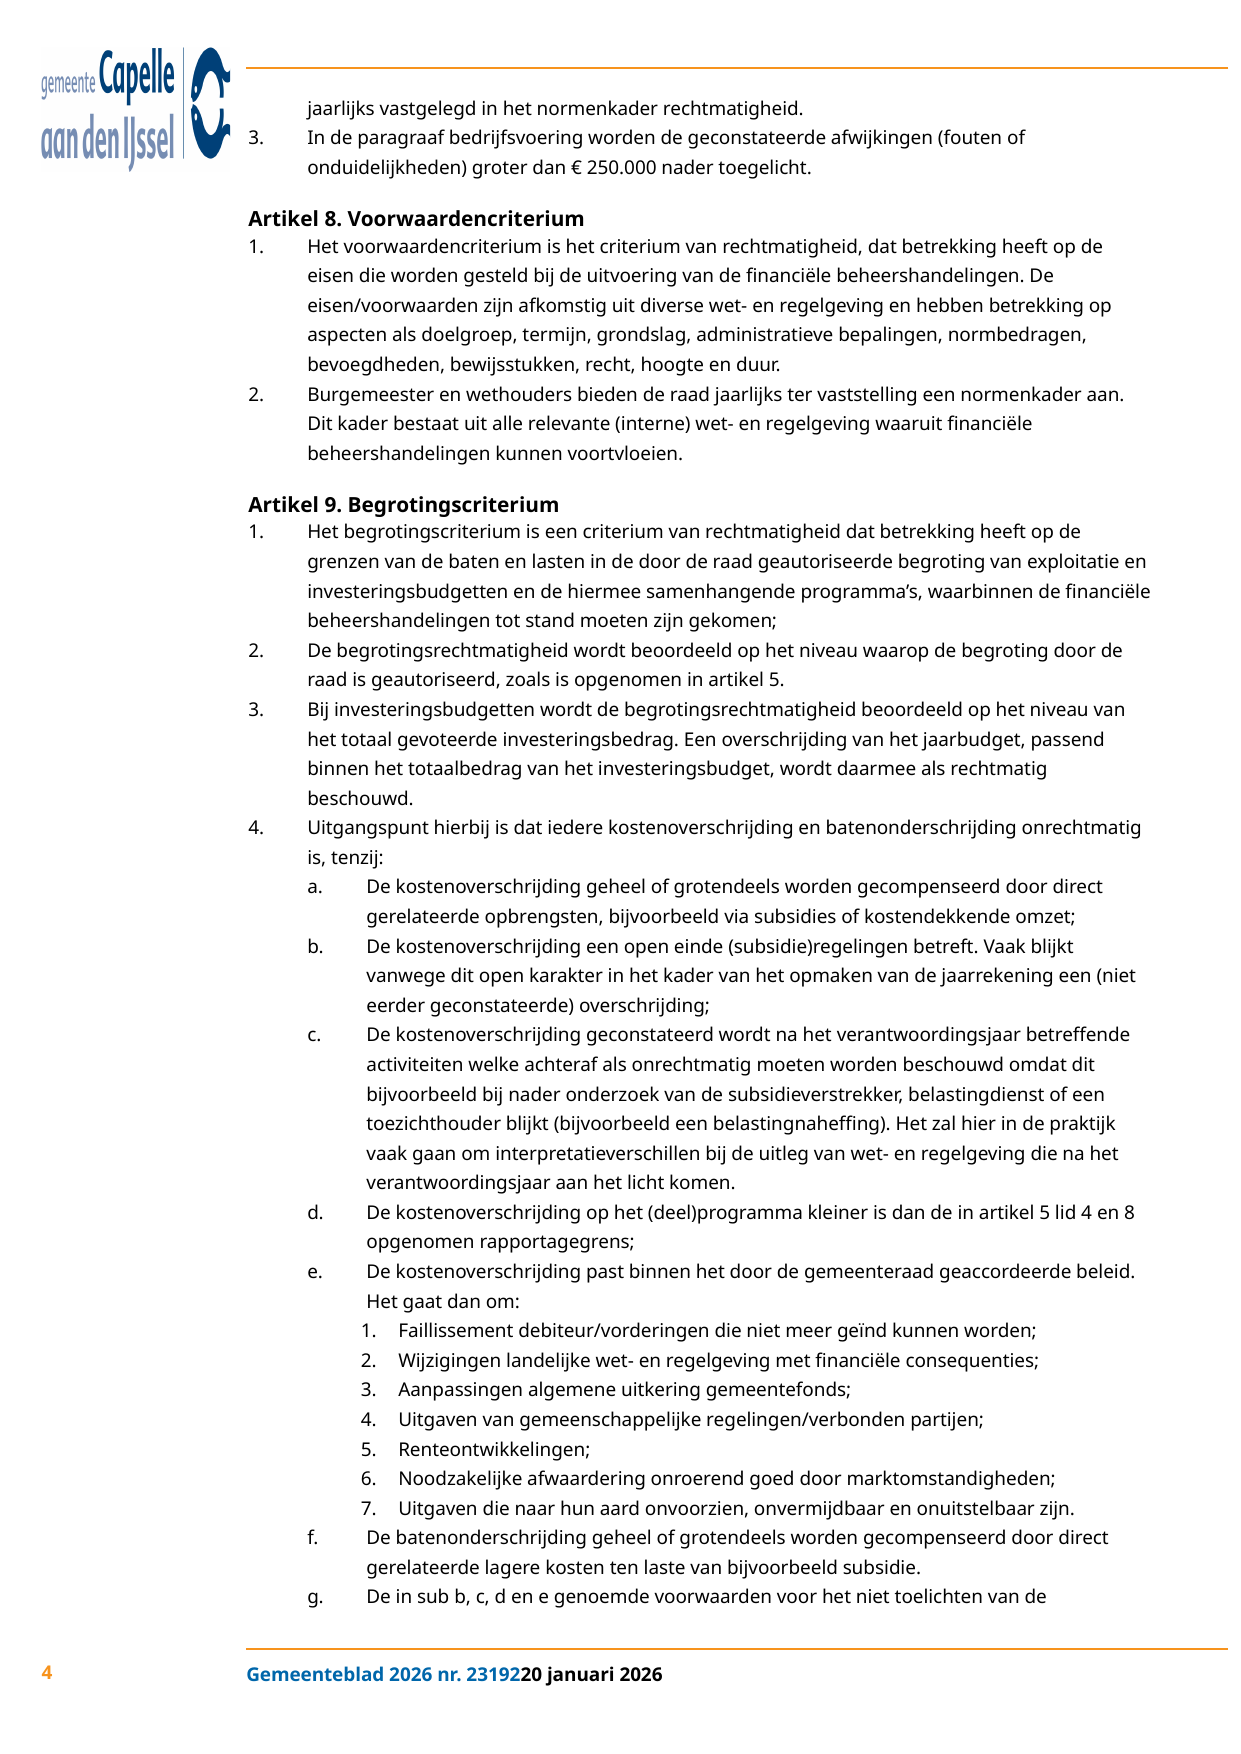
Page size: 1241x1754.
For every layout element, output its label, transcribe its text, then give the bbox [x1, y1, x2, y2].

picture [41, 47, 231, 172]
list Aanpassingen algemene uitkering gemeentefonds; [361, 1377, 1152, 1402]
list De kostenoverschrijding geconstateerd wordt na het verantwoordingsjaar betreffende activiteiten welke achteraf als onrechtmatig moeten worden beschouwd omdat dit bijvoorbeeld bij nader onderzoek van de subsidieverstrekker, belastingdienst of een toezichthouder blijkt (bijvoorbeeld een belastingnaheffing). Het zal hier in de praktijk vaak gaan om interpretatieverschillen bij de uitleg van wet- en regelgeving die na het verantwoordingsjaar aan het licht komen. [307, 1022, 1152, 1195]
list De kostenoverschrijding past binnen het door de gemeenteraad geaccordeerde beleid. Het gaat dan om: [307, 1258, 1152, 1314]
list Uitgaven die naar hun aard onvoorzien, onvermijdbaar en onuitstelbaar zijn. [361, 1495, 1152, 1521]
list De kostenoverschrijding een open einde (subsidie)regelingen betreft. Vaak blijkt vanwege dit open karakter in het kader van het opmaken van de jaarrekening een (niet eerder geconstateerde) overschrijding; [307, 933, 1152, 1018]
text Artikel 9. Begrotingscriterium [248, 490, 1152, 519]
list Het begrotingscriterium is een criterium van rechtmatigheid dat betrekking heeft op de grenzen van de baten en lasten in de door de raad geautoriseerde begroting van exploitatie en investeringsbudgetten en de hiermee samenhangende programma’s, waarbinnen de financiële beheershandelingen tot stand moeten zijn gekomen; [248, 519, 1152, 633]
list De kostenoverschrijding geheel of grotendeels worden gecompenseerd door direct gerelateerde opbrengsten, bijvoorbeeld via subsidies of kostendekkende omzet; [307, 874, 1152, 929]
text Artikel 8. Voorwaardencriterium [248, 204, 1152, 233]
list Faillissement debiteur/vorderingen die niet meer geïnd kunnen worden; [361, 1317, 1152, 1343]
list Burgemeester en wethouders bieden de raad jaarlijks ter vaststelling een normenkader aan. Dit kader bestaat uit alle relevante (interne) wet- en regelgeving waaruit financiële beheershandelingen kunnen voortvloeien. [248, 381, 1152, 466]
list De kostenoverschrijding op het (deel)programma kleiner is dan de in artikel 5 lid 4 en 8 opgenomen rapportagegrens; [307, 1199, 1152, 1254]
list Uitgangspunt hierbij is dat iedere kostenoverschrijding en batenonderschrijding onrechtmatig is, tenzij: [248, 814, 1152, 870]
list In de paragraaf bedrijfsvoering worden de geconstateerde afwijkingen (fouten of onduidelijkheden) groter dan € 250.000 nader toegelicht. [248, 124, 1152, 180]
list Uitgaven van gemeenschappelijke regelingen/verbonden partijen; [361, 1406, 1152, 1432]
list Bij investeringsbudgetten wordt de begrotingsrechtmatigheid beoordeeld op het niveau van het totaal gevoteerde investeringsbedrag. Een overschrijding van het jaarbudget, passend binnen het totaalbedrag van het investeringsbudget, wordt daarmee als rechtmatig beschouwd. [248, 696, 1152, 811]
list Renteontwikkelingen; [361, 1436, 1152, 1462]
list Noodzakelijke afwaardering onroerend goed door marktomstandigheden; [361, 1465, 1152, 1491]
list De begrotingsrechtmatigheid wordt beoordeeld op het niveau waarop de begroting door de raad is geautoriseerd, zoals is opgenomen in artikel 5. [248, 637, 1152, 692]
list Wijzigingen landelijke wet- en regelgeving met financiële consequenties; [361, 1347, 1152, 1373]
list Het voorwaardencriterium is het criterium van rechtmatigheid, dat betrekking heeft op de eisen die worden gesteld bij de uitvoering van de financiële beheershandelingen. De eisen/voorwaarden zijn afkomstig uit diverse wet- en regelgeving en hebben betrekking op aspecten als doelgroep, termijn, grondslag, administratieve bepalingen, normbedragen, bevoegdheden, bewijsstukken, recht, hoogte en duur. [248, 233, 1152, 377]
list jaarlijks vastgelegd in het normenkader rechtmatigheid. [248, 95, 1152, 121]
list De in sub b, c, d en e genoemde voorwaarden voor het niet toelichten van de [307, 1584, 1152, 1609]
list De batenonderschrijding geheel of grotendeels worden gecompenseerd door direct gerelateerde lagere kosten ten laste van bijvoorbeeld subsidie. [307, 1524, 1152, 1580]
